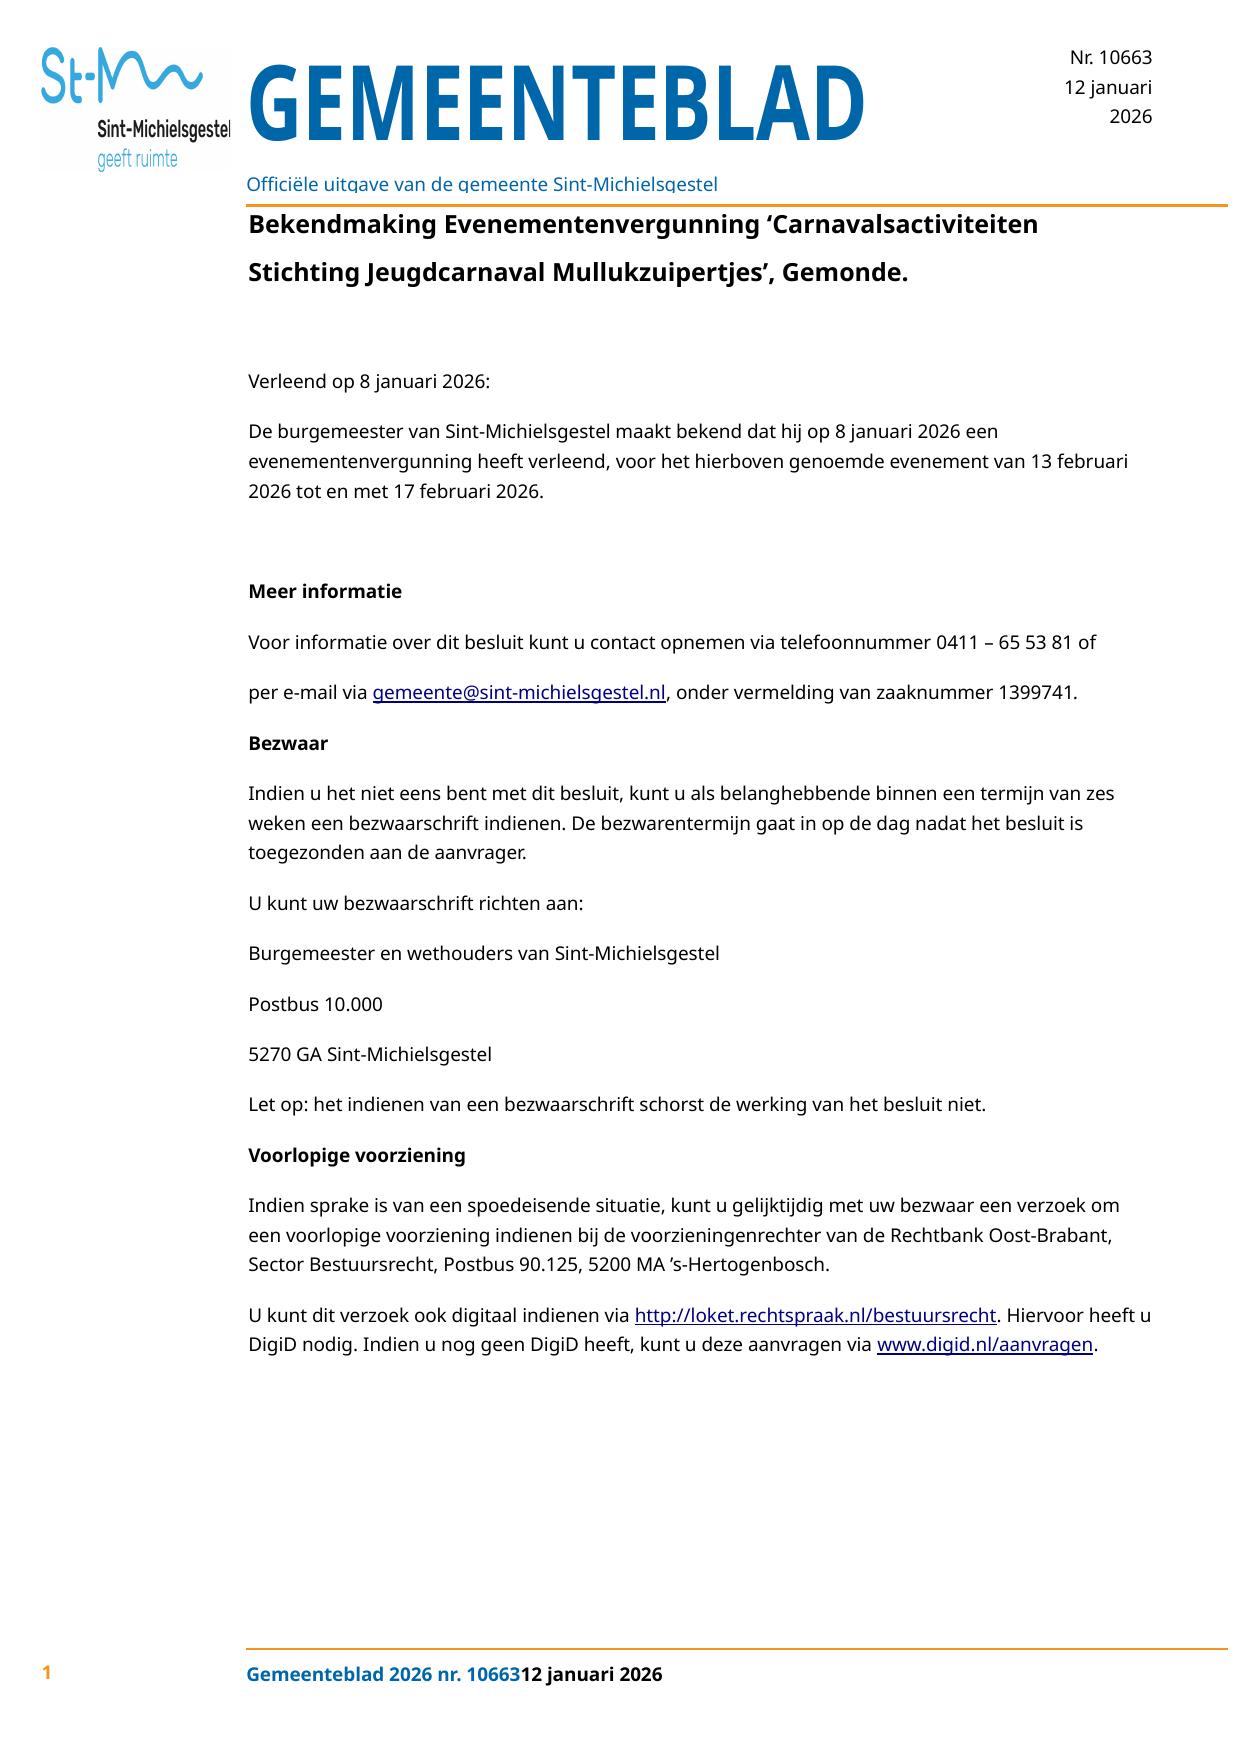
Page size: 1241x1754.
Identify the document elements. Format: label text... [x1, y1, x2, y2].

picture [41, 47, 231, 172]
text Indien u het niet eens bent met dit besluit, kunt u als belanghebbende binnen een termijn van zes weken een bezwaarschrift indienen. De bezwarentermijn gaat in op de dag nadat het besluit is toegezonden aan de aanvrager. [248, 780, 1152, 865]
text Let op: het indienen van een bezwaarschrift schorst de werking van het besluit niet. [248, 1092, 1152, 1117]
text Postbus 10.000 [248, 991, 1152, 1017]
text 5270 GA Sint-Michielsgestel [248, 1041, 1152, 1067]
text Burgemeester en wethouders van Sint-Michielsgestel [248, 940, 1152, 966]
text U kunt uw bezwaarschrift richten aan: [248, 890, 1152, 916]
text Bekendmaking Evenementenvergunning ‘Carnavalsactiviteiten Stichting Jeugdcarnaval Mullukzuipertjes’, Gemonde. [248, 207, 1152, 288]
text Indien sprake is van een spoedeisende situatie, kunt u gelijktijdig met uw bezwaar een verzoek om een voorlopige voorziening indienen bij de voorzieningenrechter van de Rechtbank Oost-Brabant, Sector Bestuursrecht, Postbus 90.125, 5200 MA ’s-Hertogenbosch. [248, 1192, 1152, 1277]
text Bezwaar [248, 730, 1152, 756]
text Voor informatie over dit besluit kunt u contact opnemen via telefoonnummer 0411 – 65 53 81 of [248, 629, 1152, 655]
text Verleend op 8 januari 2026: [248, 368, 1152, 394]
text Voorlopige voorziening [248, 1142, 1152, 1168]
text Meer informatie [248, 579, 1152, 604]
text De burgemeester van Sint-Michielsgestel maakt bekend dat hij op 8 januari 2026 een evenementenvergunning heeft verleend, voor het hierboven genoemde evenement van 13 februari 2026 tot en met 17 februari 2026. [248, 419, 1152, 504]
text per e-mail via gemeente@sint-michielsgestel.nl, onder vermelding van zaaknummer 1399741. [248, 679, 1152, 705]
text U kunt dit verzoek ook digitaal indienen via http://loket.rechtspraak.nl/bestuursrecht. Hiervoor heeft u DigiD nodig. Indien u nog geen DigiD heeft, kunt u deze aanvragen via www.digid.nl/aanvragen. [248, 1302, 1152, 1357]
